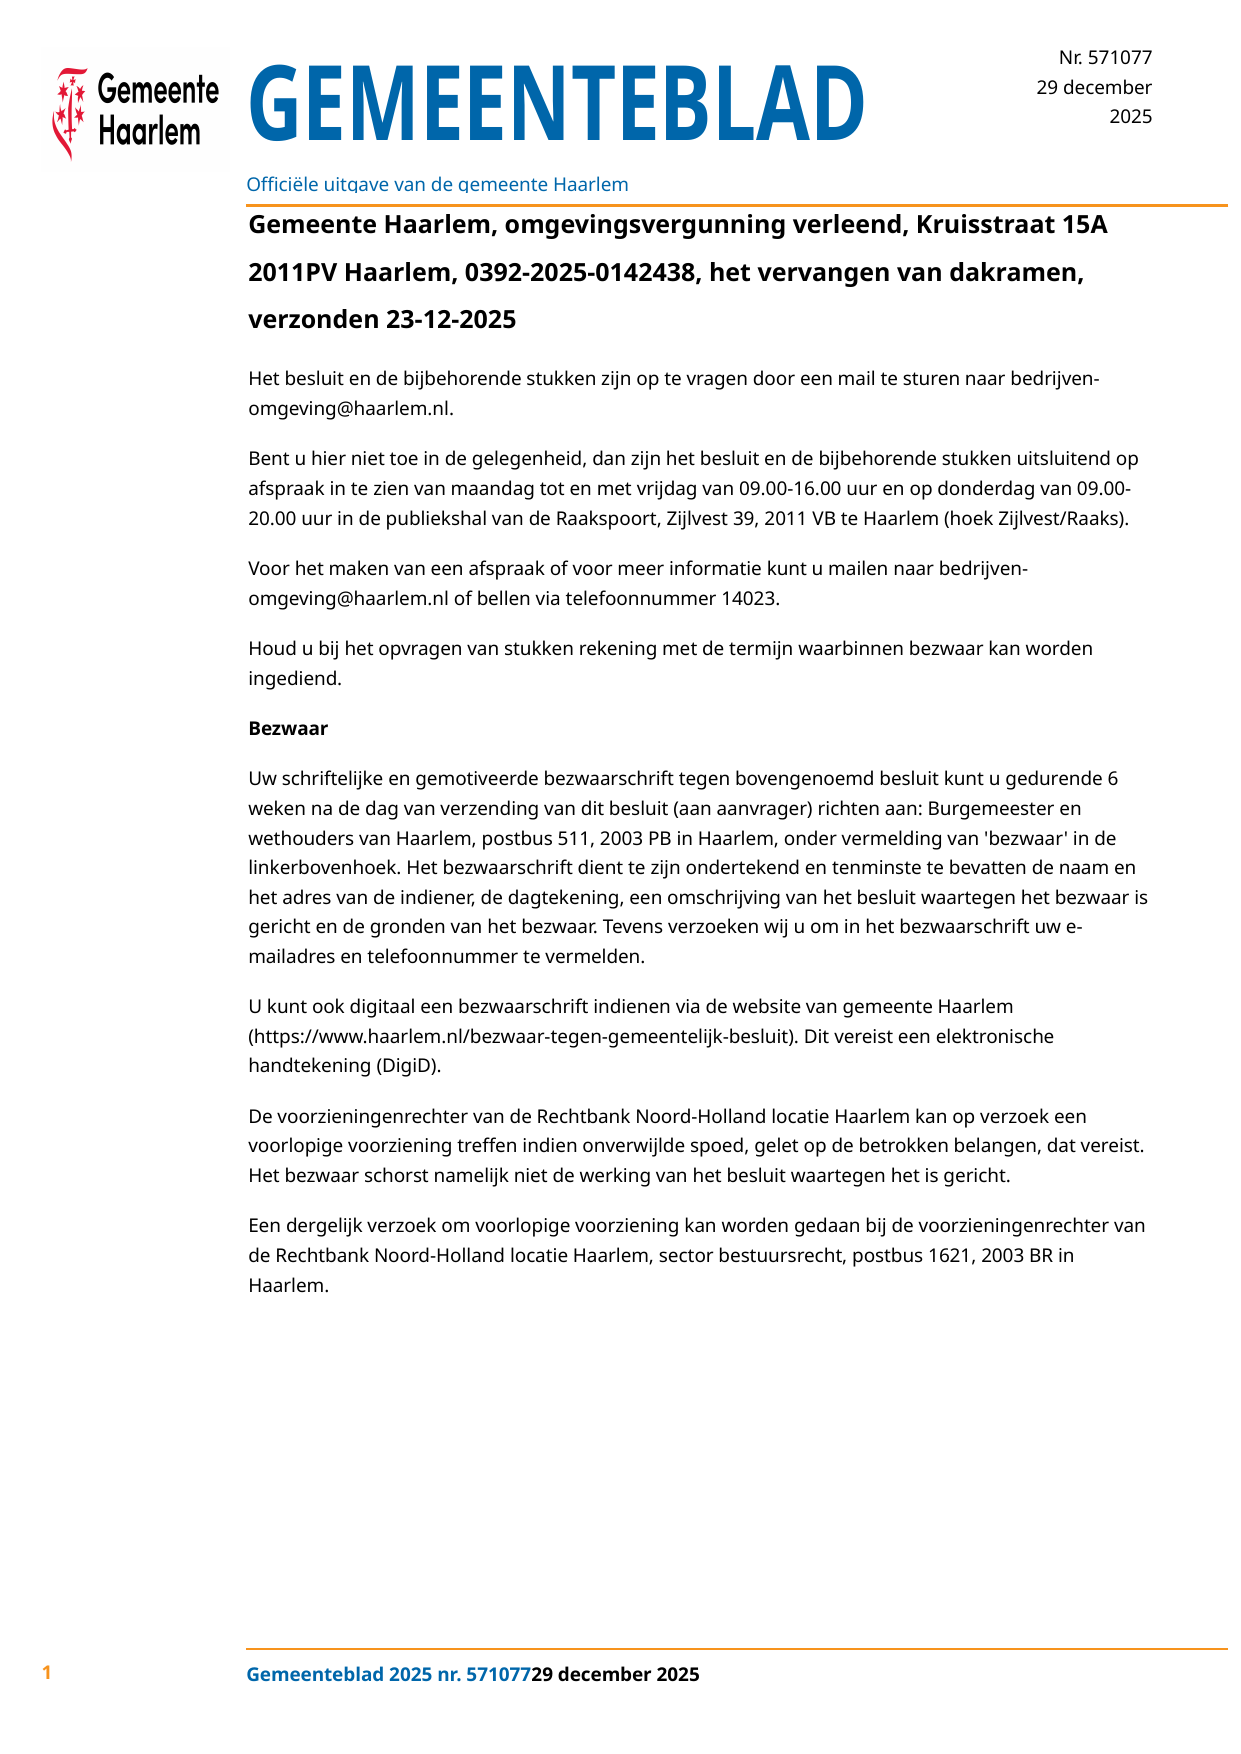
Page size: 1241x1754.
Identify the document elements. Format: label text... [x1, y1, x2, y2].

text U kunt ook digitaal een bezwaarschrift indienen via de website van gemeente Haarlem (https://www.haarlem.nl/bezwaar-tegen-gemeentelijk-besluit). Dit vereist een elektronische handtekening (DigiD). [248, 993, 1152, 1078]
text Voor het maken van een afspraak of voor meer informatie kunt u mailen naar bedrijven-omgeving@haarlem.nl of bellen via telefoonnummer 14023. [248, 555, 1152, 610]
text Bent u hier niet toe in de gelegenheid, dan zijn het besluit en de bijbehorende stukken uitsluitend op afspraak in te zien van maandag tot en met vrijdag van 09.00-16.00 uur en op donderdag van 09.00-20.00 uur in de publiekshal van de Raakspoort, Zijlvest 39, 2011 VB te Haarlem (hoek Zijlvest/Raaks). [248, 446, 1152, 530]
text Gemeente Haarlem, omgevingsvergunning verleend, Kruisstraat 15A 2011PV Haarlem, 0392-2025-0142438, het vervangen van dakramen, verzonden 23-12-2025 [248, 207, 1152, 336]
text Het besluit en de bijbehorende stukken zijn op te vragen door een mail te sturen naar bedrijven-omgeving@haarlem.nl. [248, 366, 1152, 421]
text Bezwaar [248, 715, 1152, 741]
text Houd u bij het opvragen van stukken rekening met de termijn waarbinnen bezwaar kan worden ingediend. [248, 635, 1152, 690]
text De voorzieningenrechter van de Rechtbank Noord-Holland locatie Haarlem kan op verzoek een voorlopige voorziening treffen indien onverwijlde spoed, gelet op de betrokken belangen, dat vereist. Het bezwaar schorst namelijk niet de werking van het besluit waartegen het is gericht. [248, 1103, 1152, 1188]
text Een dergelijk verzoek om voorlopige voorziening kan worden gedaan bij de voorzieningenrechter van de Rechtbank Noord-Holland locatie Haarlem, sector bestuursrecht, postbus 1621, 2003 BR in Haarlem. [248, 1213, 1152, 1297]
picture [41, 47, 231, 172]
text Uw schriftelijke en gemotiveerde bezwaarschrift tegen bovengenoemd besluit kunt u gedurende 6 weken na de dag van verzending van dit besluit (aan aanvrager) richten aan: Burgemeester en wethouders van Haarlem, postbus 511, 2003 PB in Haarlem, onder vermelding van 'bezwaar' in de linkerbovenhoek. Het bezwaarschrift dient te zijn ondertekend en tenminste te bevatten de naam en het adres van de indiener, de dagtekening, een omschrijving van het besluit waartegen het bezwaar is gericht en de gronden van het bezwaar. Tevens verzoeken wij u om in het bezwaarschrift uw e-mailadres en telefoonnummer te vermelden. [248, 766, 1152, 969]
